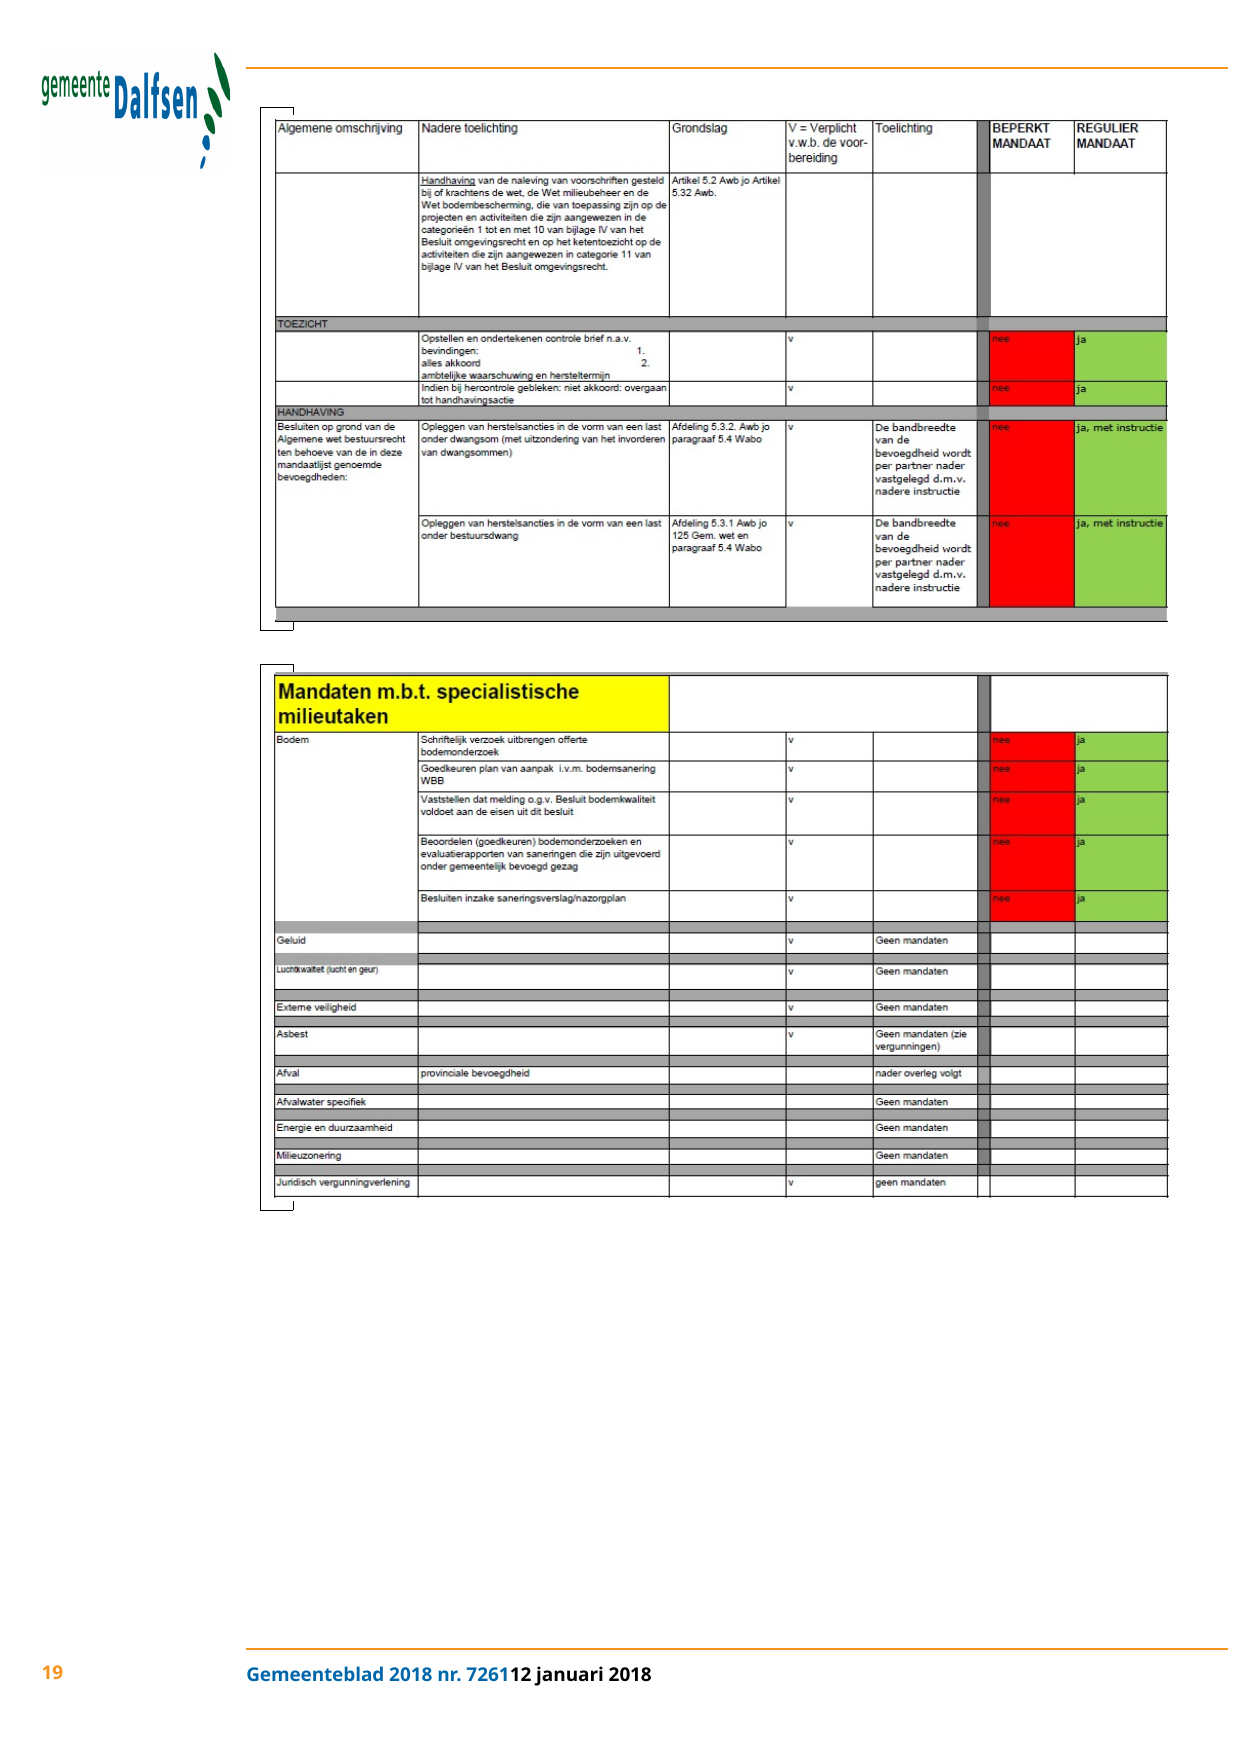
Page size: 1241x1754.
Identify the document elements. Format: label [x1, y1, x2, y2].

picture [268, 115, 1173, 622]
picture [41, 47, 231, 172]
picture [268, 672, 1173, 1201]
